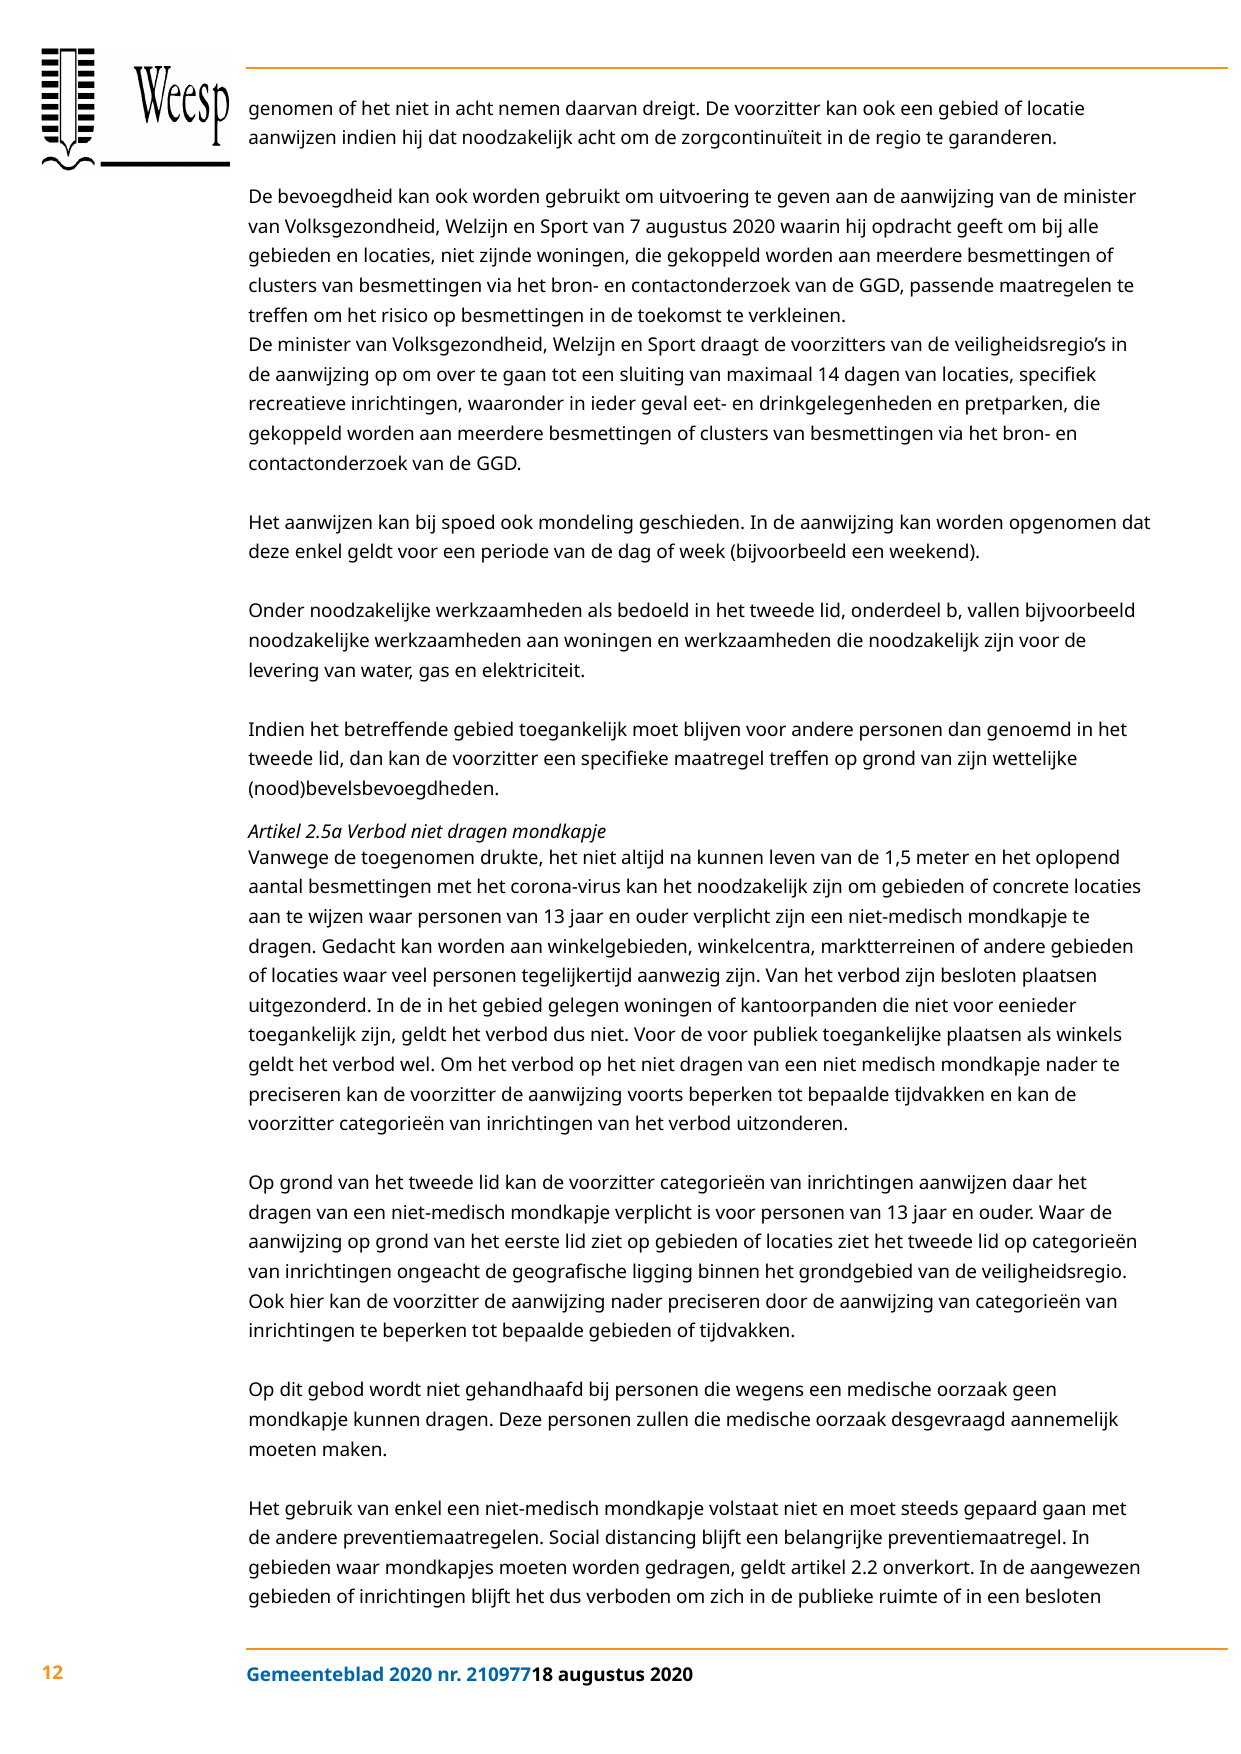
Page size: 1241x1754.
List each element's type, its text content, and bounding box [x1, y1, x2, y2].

text Op dit gebod wordt niet gehandhaafd bij personen die wegens een medische oorzaak geen mondkapje kunnen dragen. Deze personen zullen die medische oorzaak desgevraagd aannemelijk moeten maken. [248, 1377, 1152, 1461]
text De bevoegdheid kan ook worden gebruikt om uitvoering te geven aan de aanwijzing van de minister van Volksgezondheid, Welzijn en Sport van 7 augustus 2020 waarin hij opdracht geeft om bij alle gebieden en locaties, niet zijnde woningen, die gekoppeld worden aan meerdere besmettingen of clusters van besmettingen via het bron- en contactonderzoek van de GGD, passende maatregelen te treffen om het risico op besmettingen in de toekomst te verkleinen. [248, 183, 1152, 328]
text Het gebruik van enkel een niet-medisch mondkapje volstaat niet en moet steeds gepaard gaan met de andere preventiemaatregelen. Social distancing blijft een belangrijke preventiemaatregel. In gebieden waar mondkapjes moeten worden gedragen, geldt artikel 2.2 onverkort. In de aangewezen gebieden of inrichtingen blijft het dus verboden om zich in de publieke ruimte of in een besloten [248, 1495, 1152, 1609]
text Op grond van het tweede lid kan de voorzitter categorieën van inrichtingen aanwijzen daar het dragen van een niet-medisch mondkapje verplicht is voor personen van 13 jaar en ouder. Waar de aanwijzing op grond van het eerste lid ziet op gebieden of locaties ziet het tweede lid op categorieën van inrichtingen ongeacht de geografische ligging binnen het grondgebied van de veiligheidsregio. Ook hier kan de voorzitter de aanwijzing nader preciseren door de aanwijzing van categorieën van inrichtingen te beperken tot bepaalde gebieden of tijdvakken. [248, 1169, 1152, 1343]
text De minister van Volksgezondheid, Welzijn en Sport draagt de voorzitters van de veiligheidsregio’s in de aanwijzing op om over te gaan tot een sluiting van maximaal 14 dagen van locaties, specifiek recreatieve inrichtingen, waaronder in ieder geval eet- en drinkgelegenheden en pretparken, die gekoppeld worden aan meerdere besmettingen of clusters van besmettingen via het bron- en contactonderzoek van de GGD. [248, 331, 1152, 476]
text Indien het betreffende gebied toegankelijk moet blijven voor andere personen dan genoemd in het tweede lid, dan kan de voorzitter een specifieke maatregel treffen op grond van zijn wettelijke (nood)bevelsbevoegdheden. [248, 716, 1152, 801]
picture [41, 47, 231, 172]
text Artikel 2.5a Verbod niet dragen mondkapje [248, 818, 1152, 844]
text genomen of het niet in acht nemen daarvan dreigt. De voorzitter kan ook een gebied of locatie aanwijzen indien hij dat noodzakelijk acht om de zorgcontinuïteit in de regio te garanderen. [248, 95, 1152, 150]
text Vanwege de toegenomen drukte, het niet altijd na kunnen leven van de 1,5 meter en het oplopend aantal besmettingen met het corona-virus kan het noodzakelijk zijn om gebieden of concrete locaties aan te wijzen waar personen van 13 jaar en ouder verplicht zijn een niet-medisch mondkapje te dragen. Gedacht kan worden aan winkelgebieden, winkelcentra, marktterreinen of andere gebieden of locaties waar veel personen tegelijkertijd aanwezig zijn. Van het verbod zijn besloten plaatsen uitgezonderd. In de in het gebied gelegen woningen of kantoorpanden die niet voor eenieder toegankelijk zijn, geldt het verbod dus niet. Voor de voor publiek toegankelijke plaatsen als winkels geldt het verbod wel. Om het verbod op het niet dragen van een niet medisch mondkapje nader te preciseren kan de voorzitter de aanwijzing voorts beperken tot bepaalde tijdvakken en kan de voorzitter categorieën van inrichtingen van het verbod uitzonderen. [248, 844, 1152, 1136]
text Het aanwijzen kan bij spoed ook mondeling geschieden. In de aanwijzing kan worden opgenomen dat deze enkel geldt voor een periode van de dag of week (bijvoorbeeld een weekend). [248, 509, 1152, 564]
text Onder noodzakelijke werkzaamheden als bedoeld in het tweede lid, onderdeel b, vallen bijvoorbeeld noodzakelijke werkzaamheden aan woningen en werkzaamheden die noodzakelijk zijn voor de levering van water, gas en elektriciteit. [248, 598, 1152, 683]
